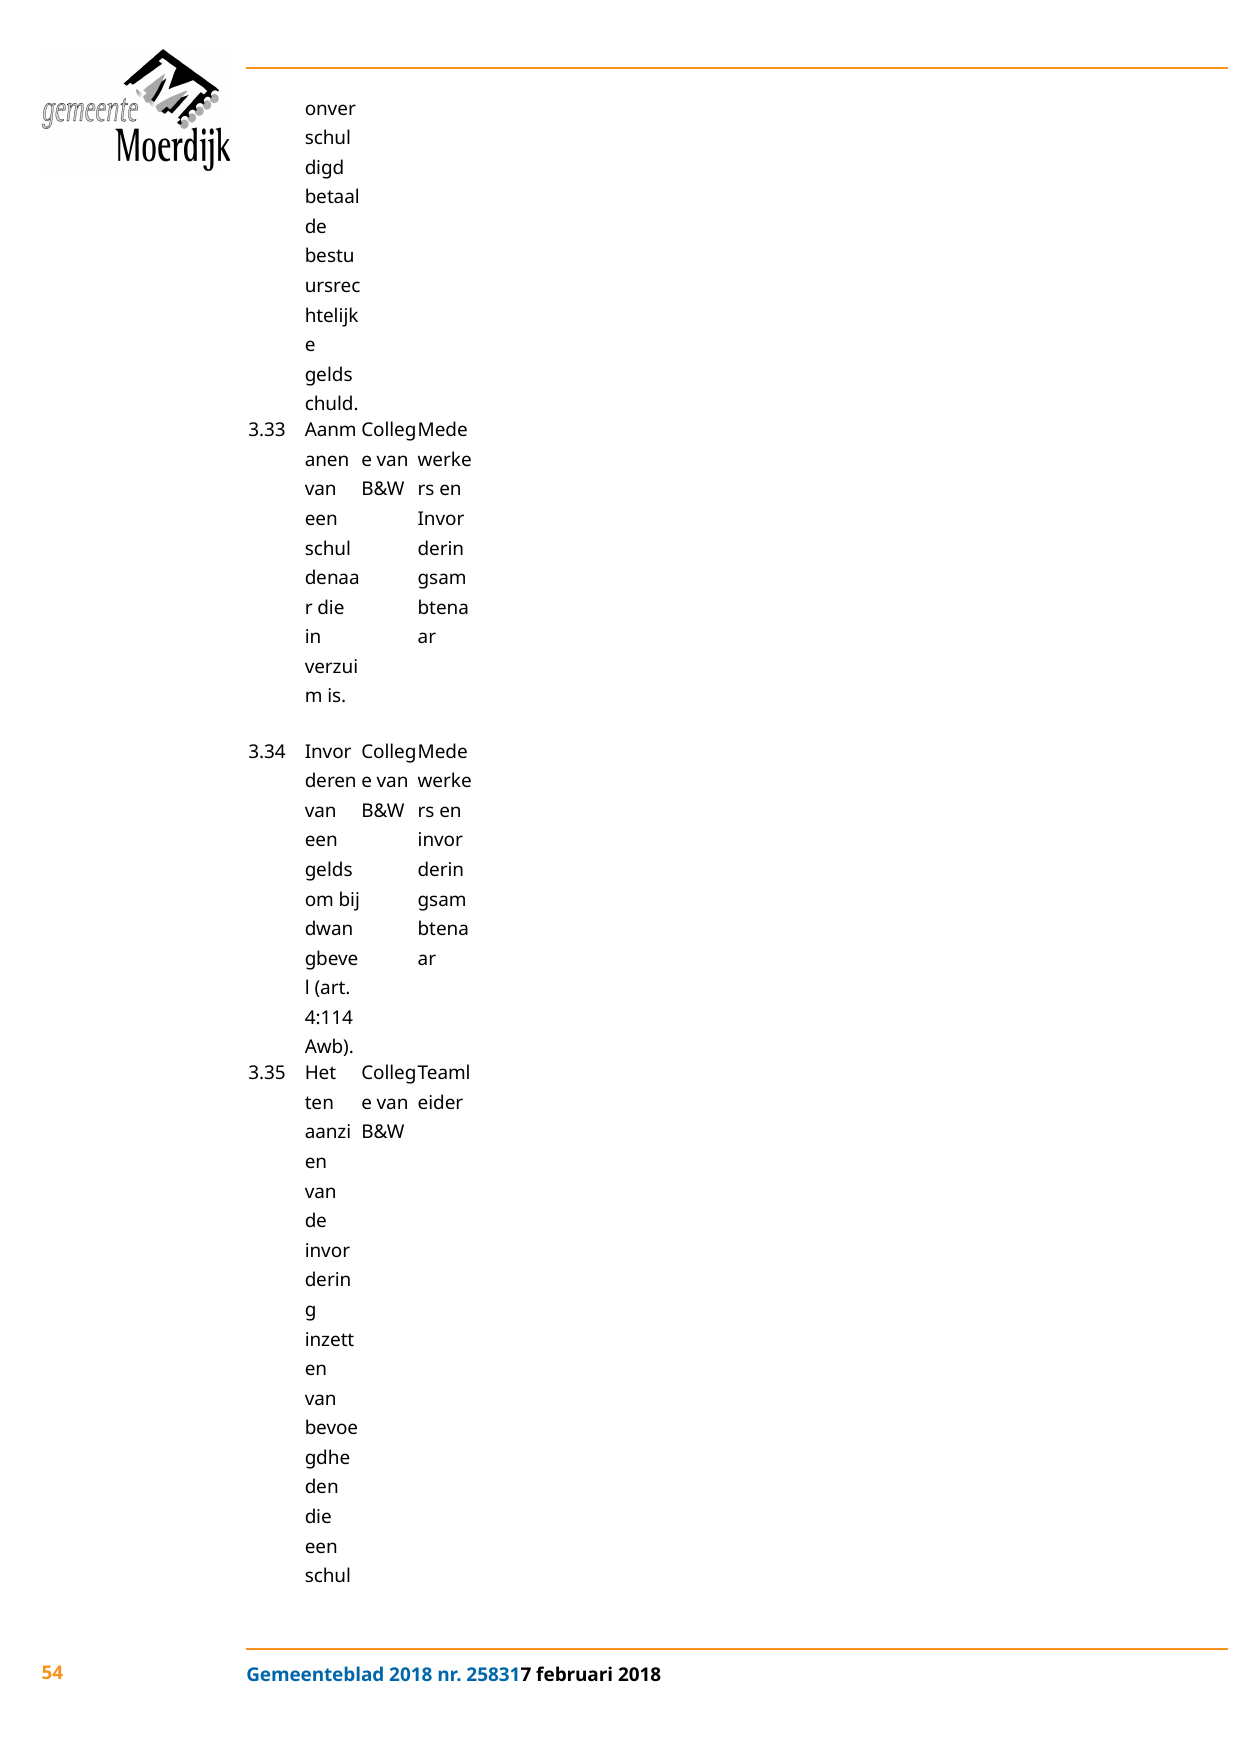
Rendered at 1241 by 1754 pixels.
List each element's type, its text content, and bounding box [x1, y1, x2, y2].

table_cell College van B&W [361, 1060, 417, 1588]
table_cell [530, 1060, 587, 1588]
table_cell College van B&W [361, 738, 417, 1059]
table_cell 3.35 [248, 1060, 304, 1588]
table_cell 3.34 [248, 738, 304, 1059]
table_cell [248, 95, 304, 416]
table_cell Invorderen van een geldsom bij dwangbevel (art. 4:114 Awb). [305, 738, 361, 1059]
table_cell [361, 95, 417, 416]
picture [41, 47, 231, 172]
table_cell [474, 1060, 530, 1588]
table_cell [474, 416, 530, 738]
table_cell Medewerkers en Invorderingsambtenaar [418, 416, 474, 738]
table_cell [530, 416, 587, 738]
table_cell 3.33 [248, 416, 304, 738]
table_cell [474, 95, 530, 416]
table_cell [530, 95, 587, 416]
table_cell Medewerkers en invorderingsambtenaar [418, 738, 474, 1059]
table_cell [530, 738, 587, 1059]
table_cell Teamleider [418, 1060, 474, 1588]
table_cell onverschuldigd betaalde bestuursrechtelijke geldschuld. [305, 95, 361, 416]
table_cell Het ten aanzien van de invordering inzetten van bevoegdheden die een schul [305, 1060, 361, 1588]
table_cell College van B&W [361, 416, 417, 738]
table_cell Aanmanen van een schuldenaar die in verzuim is. [305, 416, 361, 738]
table_cell [418, 95, 474, 416]
table_cell [474, 738, 530, 1059]
